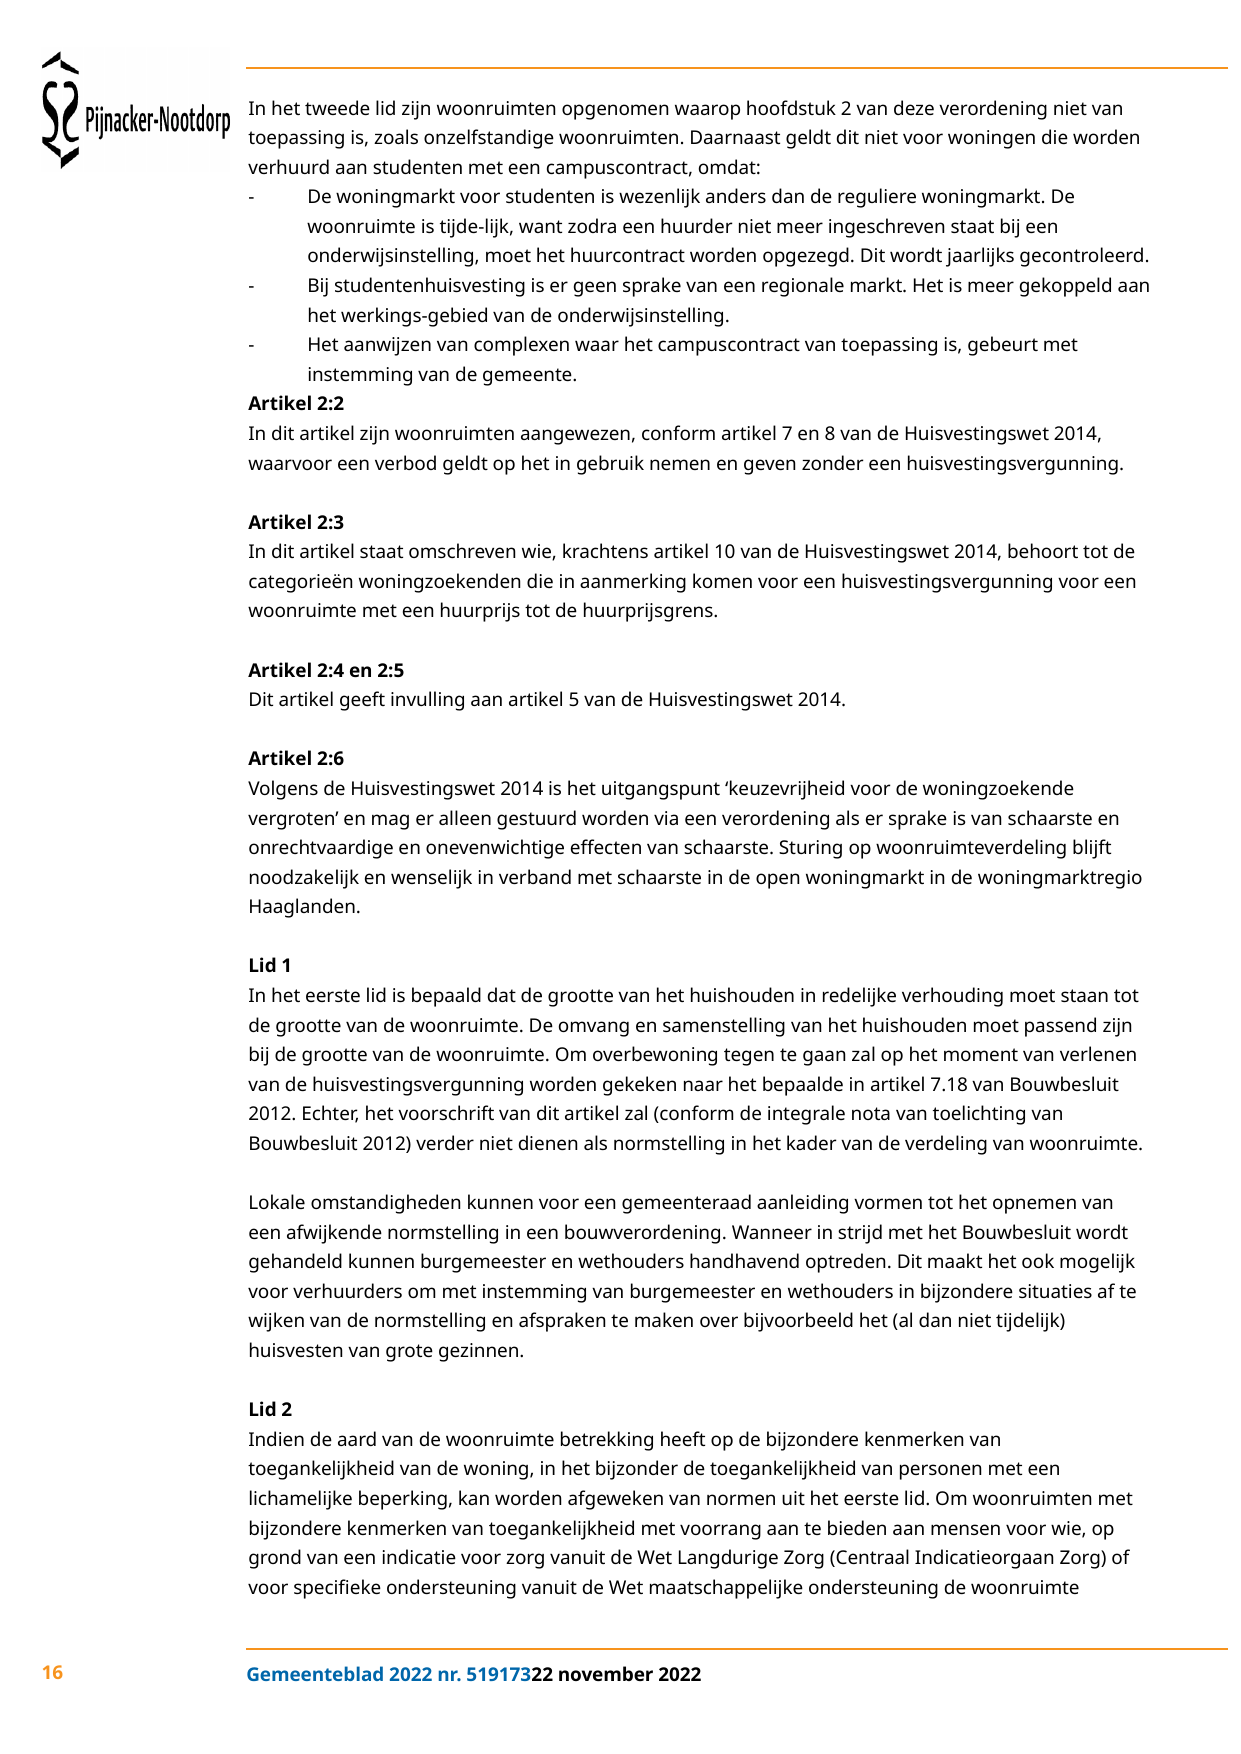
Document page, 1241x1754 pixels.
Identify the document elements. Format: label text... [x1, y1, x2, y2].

text Lid 1 [248, 953, 1152, 978]
picture [41, 47, 231, 172]
text Dit artikel geeft invulling aan artikel 5 van de Huisvestingswet 2014. [248, 686, 1152, 712]
text In dit artikel staat omschreven wie, krachtens artikel 10 van de Huisvestingswet 2014, behoort tot de categorieën woningzoekenden die in aanmerking komen voor een huisvestingsvergunning voor een woonruimte met een huurprijs tot de huurprijsgrens. [248, 538, 1152, 623]
text Artikel 2:6 [248, 746, 1152, 771]
text Indien de aard van de woonruimte betrekking heeft op de bijzondere kenmerken van toegankelijkheid van de woning, in het bijzonder de toegankelijkheid van personen met een lichamelijke beperking, kan worden afgeweken van normen uit het eerste lid. Om woonruimten met bijzondere kenmerken van toegankelijkheid met voorrang aan te bieden aan mensen voor wie, op grond van een indicatie voor zorg vanuit de Wet Langdurige Zorg (Centraal Indicatieorgaan Zorg) of voor specifieke ondersteuning vanuit de Wet maatschappelijke ondersteuning de woonruimte [248, 1426, 1152, 1600]
list Bij studentenhuisvesting is er geen sprake van een regionale markt. Het is meer gekoppeld aan het werkings-gebied van de onderwijsinstelling. [248, 272, 1152, 328]
list Het aanwijzen van complexen waar het campuscontract van toepassing is, gebeurt met instemming van de gemeente. [248, 331, 1152, 387]
text Artikel 2:2 [248, 391, 1152, 416]
text In dit artikel zijn woonruimten aangewezen, conform artikel 7 en 8 van de Huisvestingswet 2014, waarvoor een verbod geldt op het in gebruik nemen en geven zonder een huisvestingsvergunning. [248, 420, 1152, 476]
text In het tweede lid zijn woonruimten opgenomen waarop hoofdstuk 2 van deze verordening niet van toepassing is, zoals onzelfstandige woonruimten. Daarnaast geldt dit niet voor woningen die worden verhuurd aan studenten met een campuscontract, omdat: [248, 95, 1152, 180]
text In het eerste lid is bepaald dat de grootte van het huishouden in redelijke verhouding moet staan tot de grootte van de woonruimte. De omvang en samenstelling van het huishouden moet passend zijn bij de grootte van de woonruimte. Om overbewoning tegen te gaan zal op het moment van verlenen van de huisvestingsvergunning worden gekeken naar het bepaalde in artikel 7.18 van Bouwbesluit 2012. Echter, het voorschrift van dit artikel zal (conform de integrale nota van toelichting van Bouwbesluit 2012) verder niet dienen als normstelling in het kader van de verdeling van woonruimte. [248, 982, 1152, 1156]
text Artikel 2:4 en 2:5 [248, 657, 1152, 683]
text Artikel 2:3 [248, 509, 1152, 535]
list De woningmarkt voor studenten is wezenlijk anders dan de reguliere woningmarkt. De woonruimte is tijde-lijk, want zodra een huurder niet meer ingeschreven staat bij een onderwijsinstelling, moet het huurcontract worden opgezegd. Dit wordt jaarlijks gecontroleerd. [248, 183, 1152, 268]
text Volgens de Huisvestingswet 2014 is het uitgangspunt ‘keuzevrijheid voor de woningzoekende vergroten’ en mag er alleen gestuurd worden via een verordening als er sprake is van schaarste en onrechtvaardige en onevenwichtige effecten van schaarste. Sturing op woonruimteverdeling blijft noodzakelijk en wenselijk in verband met schaarste in de open woningmarkt in de woningmarktregio Haaglanden. [248, 775, 1152, 919]
text Lid 2 [248, 1396, 1152, 1422]
text Lokale omstandigheden kunnen voor een gemeenteraad aanleiding vormen tot het opnemen van een afwijkende normstelling in een bouwverordening. Wanneer in strijd met het Bouwbesluit wordt gehandeld kunnen burgemeester en wethouders handhavend optreden. Dit maakt het ook mogelijk voor verhuurders om met instemming van burgemeester en wethouders in bijzondere situaties af te wijken van de normstelling en afspraken te maken over bijvoorbeeld het (al dan niet tijdelijk) huisvesten van grote gezinnen. [248, 1189, 1152, 1363]
